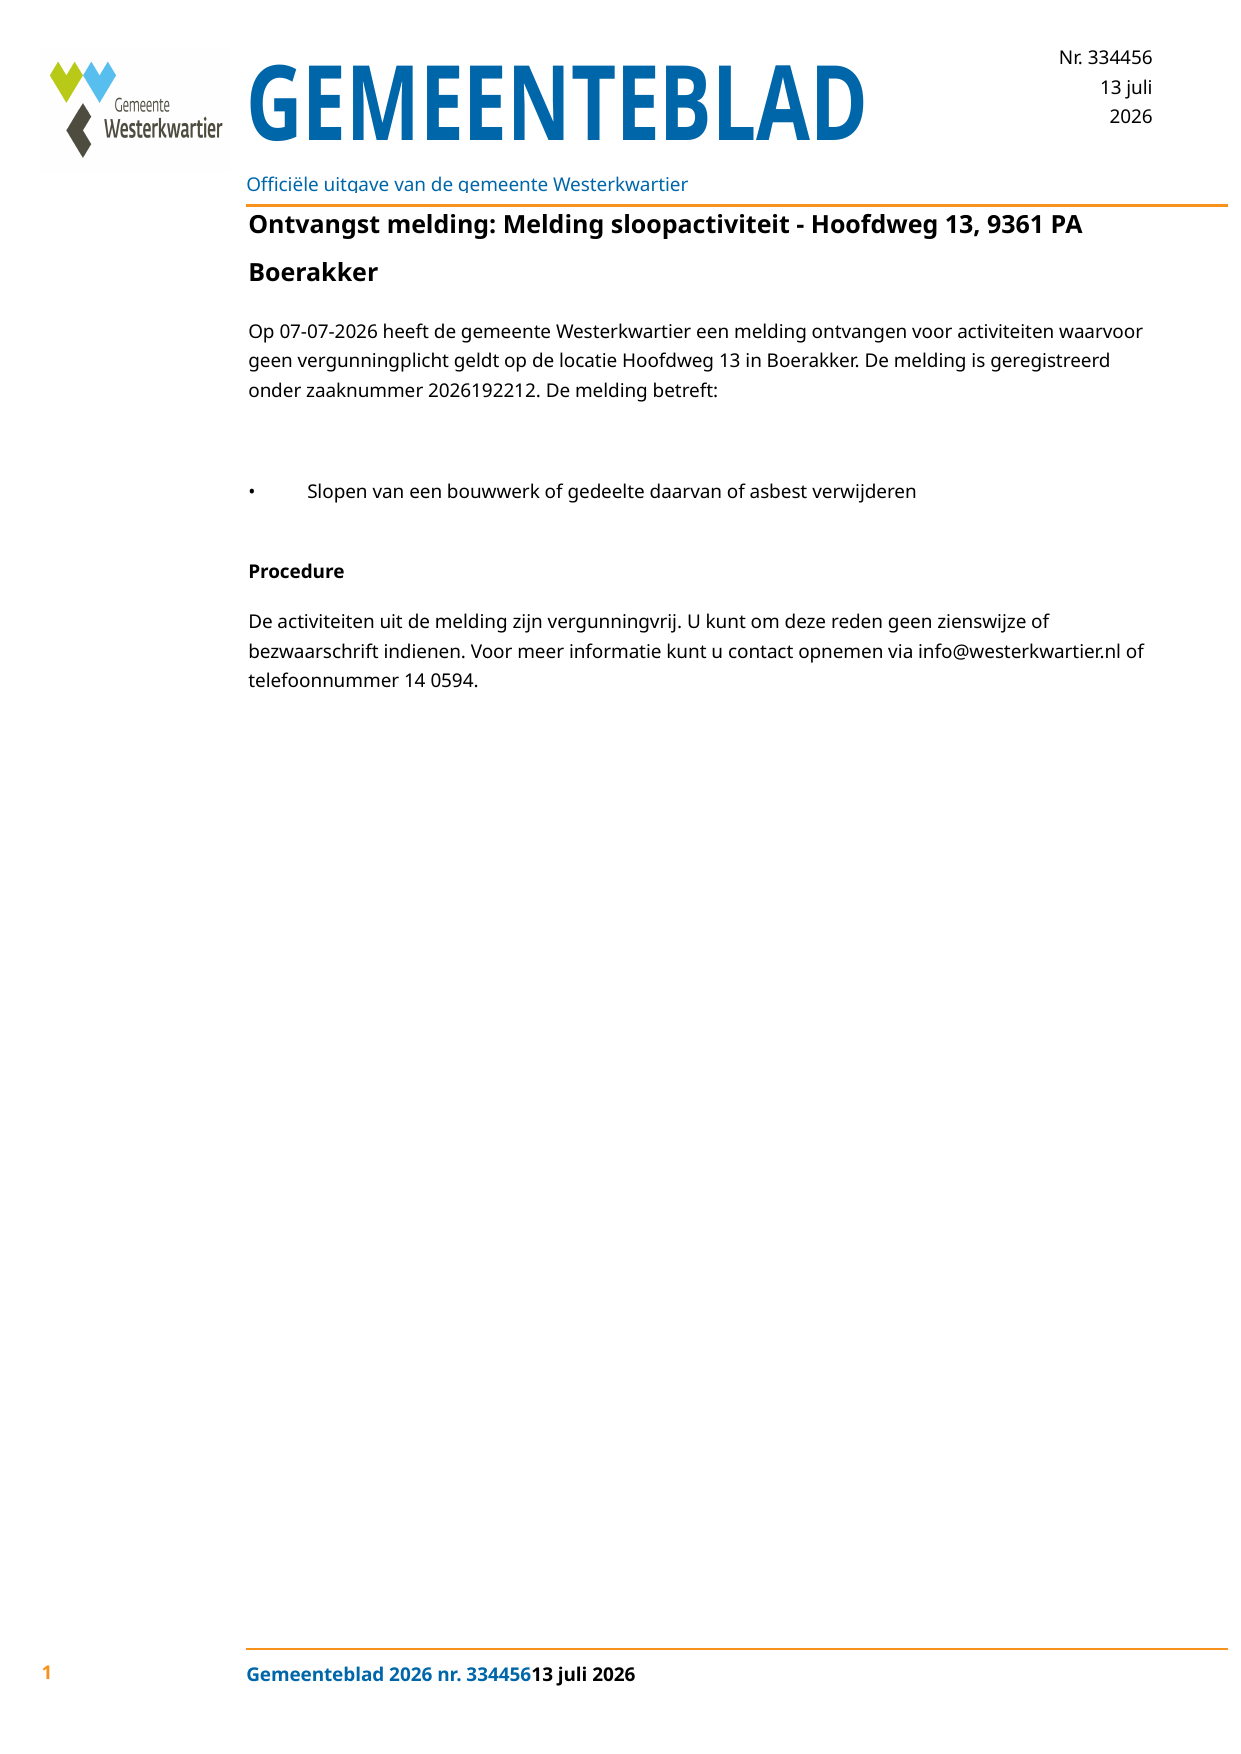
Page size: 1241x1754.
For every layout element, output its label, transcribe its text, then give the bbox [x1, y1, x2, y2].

list Slopen van een bouwwerk of gedeelte daarvan of asbest verwijderen [248, 478, 1152, 504]
text De activiteiten uit de melding zijn vergunningvrij. U kunt om deze reden geen zienswijze of bezwaarschrift indienen. Voor meer informatie kunt u contact opnemen via info@westerkwartier.nl of telefoonnummer 14 0594. [248, 608, 1152, 693]
text Procedure [248, 558, 1152, 584]
text Ontvangst melding: Melding sloopactiviteit - Hoofdweg 13, 9361 PA Boerakker [248, 207, 1152, 288]
picture [41, 47, 231, 172]
text Op 07-07-2026 heeft de gemeente Westerkwartier een melding ontvangen voor activiteiten waarvoor geen vergunningplicht geldt op de locatie Hoofdweg 13 in Boerakker. De melding is geregistreerd onder zaaknummer 2026192212. De melding betreft: [248, 318, 1152, 403]
